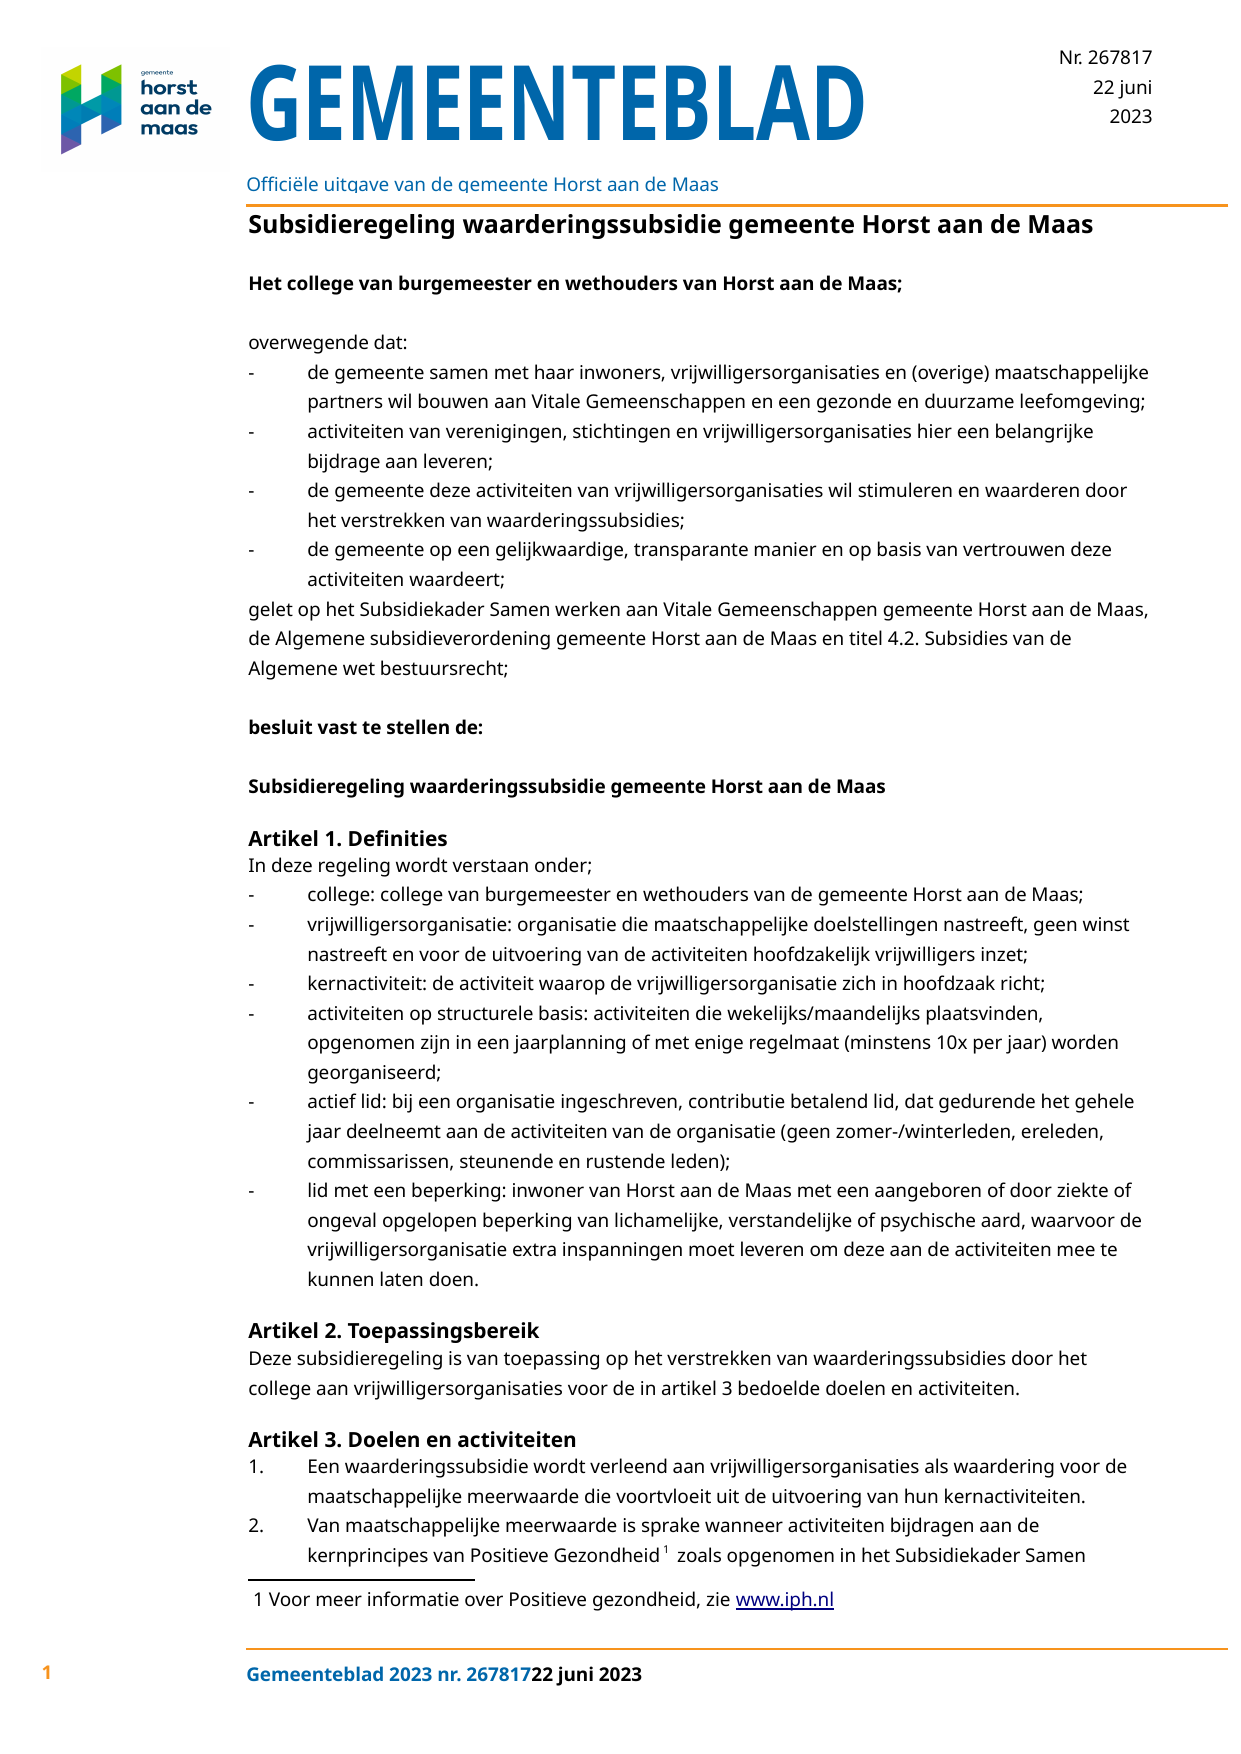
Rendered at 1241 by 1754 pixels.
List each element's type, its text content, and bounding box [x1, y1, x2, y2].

list actief lid: bij een organisatie ingeschreven, contributie betalend lid, dat gedurende het gehele jaar deelneemt aan de activiteiten van de organisatie (geen zomer-/winterleden, ereleden, commissarissen, steunende en rustende leden); [248, 1089, 1152, 1174]
list de gemeente op een gelijkwaardige, transparante manier en op basis van vertrouwen deze activiteiten waardeert; [248, 537, 1152, 592]
list Een waarderingssubsidie wordt verleend aan vrijwilligersorganisaties als waardering voor de maatschappelijke meerwaarde die voortvloeit uit de uitvoering van hun kernactiviteiten. [248, 1453, 1152, 1509]
list college: college van burgemeester en wethouders van de gemeente Horst aan de Maas; [248, 882, 1152, 907]
list kernactiviteit: de activiteit waarop de vrijwilligersorganisatie zich in hoofdzaak richt; [248, 970, 1152, 996]
list lid met een beperking: inwoner van Horst aan de Maas met een aangeboren of door ziekte of ongeval opgelopen beperking van lichamelijke, verstandelijke of psychische aard, waarvoor de vrijwilligersorganisatie extra inspanningen moet leveren om deze aan de activiteiten mee te kunnen laten doen. [248, 1177, 1152, 1292]
text Deze subsidieregeling is van toepassing op het verstrekken van waarderingssubsidies door het college aan vrijwilligersorganisaties voor de in artikel 3 bedoelde doelen en activiteiten. [248, 1345, 1152, 1400]
text overwegende dat: [248, 329, 1152, 355]
list activiteiten op structurele basis: activiteiten die wekelijks/maandelijks plaatsvinden, opgenomen zijn in een jaarplanning of met enige regelmaat (minstens 10x per jaar) worden georganiseerd; [248, 1000, 1152, 1085]
list vrijwilligersorganisatie: organisatie die maatschappelijke doelstellingen nastreeft, geen winst nastreeft en voor de uitvoering van de activiteiten hoofdzakelijk vrijwilligers inzet; [248, 911, 1152, 967]
picture [41, 47, 231, 172]
text besluit vast te stellen de: [248, 714, 1152, 740]
list activiteiten van verenigingen, stichtingen en vrijwilligersorganisaties hier een belangrijke bijdrage aan leveren; [248, 418, 1152, 473]
text Het college van burgemeester en wethouders van Horst aan de Maas; [248, 270, 1152, 296]
text Subsidieregeling waarderingssubsidie gemeente Horst aan de Maas [248, 207, 1152, 241]
text gelet op het Subsidiekader Samen werken aan Vitale Gemeenschappen gemeente Horst aan de Maas, de Algemene subsidieverordening gemeente Horst aan de Maas en titel 4.2. Subsidies van de Algemene wet bestuursrecht; [248, 596, 1152, 681]
text Artikel 2. Toepassingsbereik [248, 1317, 1152, 1345]
text Subsidieregeling waarderingssubsidie gemeente Horst aan de Maas [248, 773, 1152, 799]
list de gemeente deze activiteiten van vrijwilligersorganisaties wil stimuleren en waarderen door het verstrekken van waarderingssubsidies; [248, 477, 1152, 533]
list de gemeente samen met haar inwoners, vrijwilligersorganisaties en (overige) maatschappelijke partners wil bouwen aan Vitale Gemeenschappen en een gezonde en duurzame leefomgeving; [248, 359, 1152, 414]
text Artikel 1. Definities [248, 824, 1152, 852]
list Voor meer informatie over Positieve gezondheid, zie www.iph.nl [248, 1586, 1152, 1612]
text Artikel 3. Doelen en activiteiten [248, 1425, 1152, 1453]
text In deze regeling wordt verstaan onder; [248, 852, 1152, 878]
list Van maatschappelijke meerwaarde is sprake wanneer activiteiten bijdragen aan de kernprincipes van Positieve Gezondheid zoals opgenomen in het Subsidiekader Samen [248, 1513, 1152, 1568]
